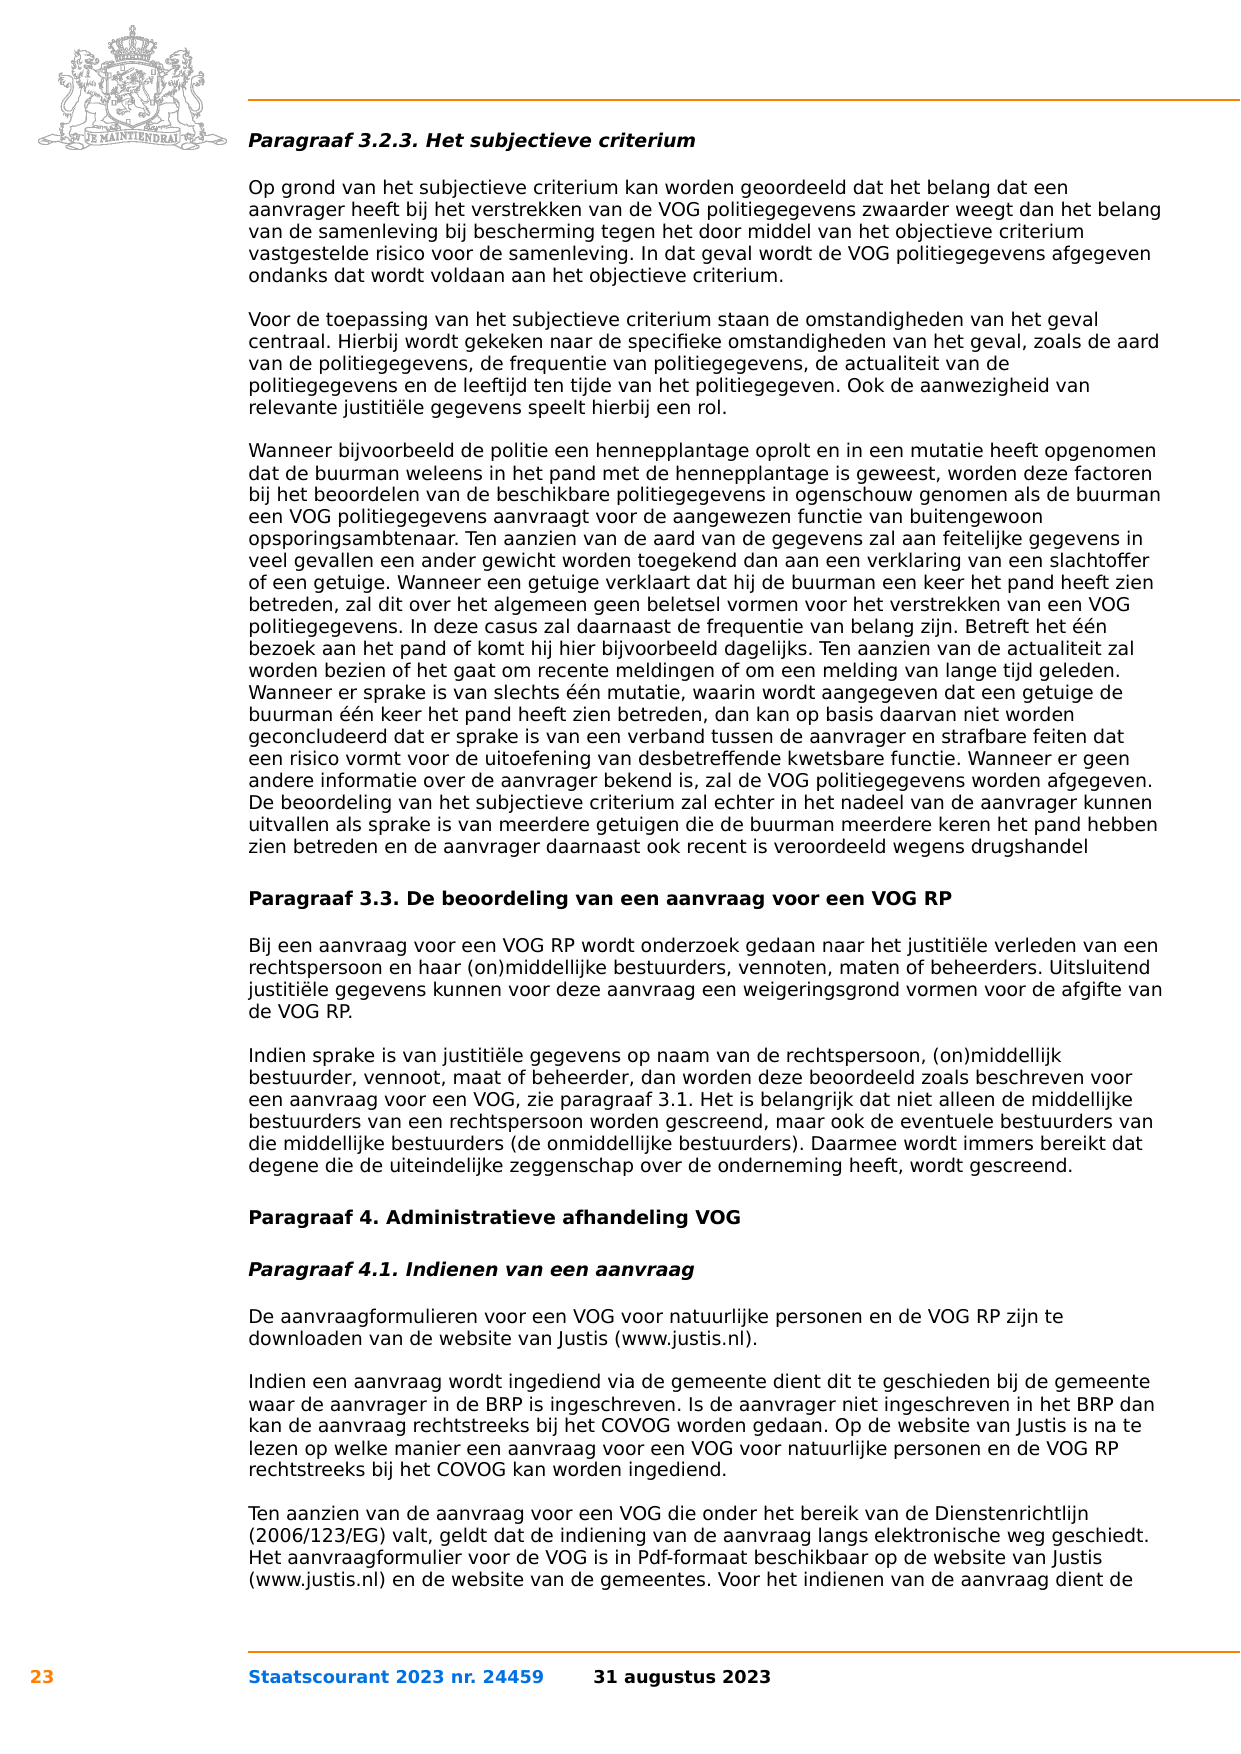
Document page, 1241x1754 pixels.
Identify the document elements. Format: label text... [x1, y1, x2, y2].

subtitle Paragraaf 3.3. De beoordeling van een aanvraag voor een VOG RP [248, 888, 1163, 910]
text Bij een aanvraag voor een VOG RP wordt onderzoek gedaan naar het justitiële verleden van een rechtspersoon en haar (on)middellijke bestuurders, vennoten, maten of beheerders. Uitsluitend justitiële gegevens kunnen voor deze aanvraag een weigeringsgrond vormen voor de afgifte van de VOG RP. [248, 935, 1163, 1023]
text Op grond van het subjectieve criterium kan worden geoordeeld dat het belang dat een aanvrager heeft bij het verstrekken van de VOG politiegegevens zwaarder weegt dan het belang van de samenleving bij bescherming tegen het door middel van het objectieve criterium vastgestelde risico voor de samenleving. In dat geval wordt de VOG politiegegevens afgegeven ondanks dat wordt voldaan aan het objectieve criterium. [248, 177, 1163, 287]
text Indien een aanvraag wordt ingediend via de gemeente dient dit te geschieden bij de gemeente waar de aanvrager in de BRP is ingeschreven. Is de aanvrager niet ingeschreven in het BRP dan kan de aanvraag rechtstreeks bij het COVOG worden gedaan. Op de website van Justis is na te lezen op welke manier een aanvraag voor een VOG voor natuurlijke personen en de VOG RP rechtstreeks bij het COVOG kan worden ingediend. [248, 1371, 1163, 1481]
text Ten aanzien van de aanvraag voor een VOG die onder het bereik van de Dienstenrichtlijn (2006/123/EG) valt, geldt dat de indiening van de aanvraag langs elektronische weg geschiedt. Het aanvraagformulier voor de VOG is in Pdf-formaat beschikbaar op de website van Justis (www.justis.nl) en de website van de gemeentes. Voor het indienen van de aanvraag dient de [248, 1503, 1163, 1591]
subtitle Paragraaf 4. Administratieve afhandeling VOG [248, 1207, 1163, 1229]
subtitle Paragraaf 3.2.3. Het subjectieve criterium [248, 130, 1163, 152]
text Wanneer bijvoorbeeld de politie een hennepplantage oprolt en in een mutatie heeft opgenomen dat de buurman weleens in het pand met de hennepplantage is geweest, worden deze factoren bij het beoordelen van de beschikbare politiegegevens in ogenschouw genomen als de buurman een VOG politiegegevens aanvraagt voor de aangewezen functie van buitengewoon opsporingsambtenaar. Ten aanzien van de aard van de gegevens zal aan feitelijke gegevens in veel gevallen een ander gewicht worden toegekend dan aan een verklaring van een slachtoffer of een getuige. Wanneer een getuige verklaart dat hij de buurman een keer het pand heeft zien betreden, zal dit over het algemeen geen beletsel vormen voor het verstrekken van een VOG politiegegevens. In deze casus zal daarnaast de frequentie van belang zijn. Betreft het één bezoek aan het pand of komt hij hier bijvoorbeeld dagelijks. Ten aanzien van de actualiteit zal worden bezien of het gaat om recente meldingen of om een melding van lange tijd geleden. Wanneer er sprake is van slechts één mutatie, waarin wordt aangegeven dat een getuige de buurman één keer het pand heeft zien betreden, dan kan op basis daarvan niet worden geconcludeerd dat er sprake is van een verband tussen de aanvrager en strafbare feiten dat een risico vormt voor de uitoefening van desbetreffende kwetsbare functie. Wanneer er geen andere informatie over de aanvrager bekend is, zal de VOG politiegegevens worden afgegeven. De beoordeling van het subjectieve criterium zal echter in het nadeel van de aanvrager kunnen uitvallen als sprake is van meerdere getuigen die de buurman meerdere keren het pand hebben zien betreden en de aanvrager daarnaast ook recent is veroordeeld wegens drugshandel [248, 440, 1163, 858]
subtitle Paragraaf 4.1. Indienen van een aanvraag [248, 1259, 1163, 1281]
text Indien sprake is van justitiële gegevens op naam van de rechtspersoon, (on)middellijk bestuurder, vennoot, maat of beheerder, dan worden deze beoordeeld zoals beschreven voor een aanvraag voor een VOG, zie paragraaf 3.1. Het is belangrijk dat niet alleen de middellijke bestuurders van een rechtspersoon worden gescreend, maar ook de eventuele bestuurders van die middellijke bestuurders (de onmiddellijke bestuurders). Daarmee wordt immers bereikt dat degene die de uiteindelijke zeggenschap over de onderneming heeft, wordt gescreend. [248, 1045, 1163, 1177]
text Voor de toepassing van het subjectieve criterium staan de omstandigheden van het geval centraal. Hierbij wordt gekeken naar de specifieke omstandigheden van het geval, zoals de aard van de politiegegevens, de frequentie van politiegegevens, de actualiteit van de politiegegevens en de leeftijd ten tijde van het politiegegeven. Ook de aanwezigheid van relevante justitiële gegevens speelt hierbij een rol. [248, 309, 1163, 418]
text De aanvraagformulieren voor een VOG voor natuurlijke personen en de VOG RP zijn te downloaden van de website van Justis (www.justis.nl). [248, 1306, 1163, 1349]
picture [38, 25, 227, 150]
